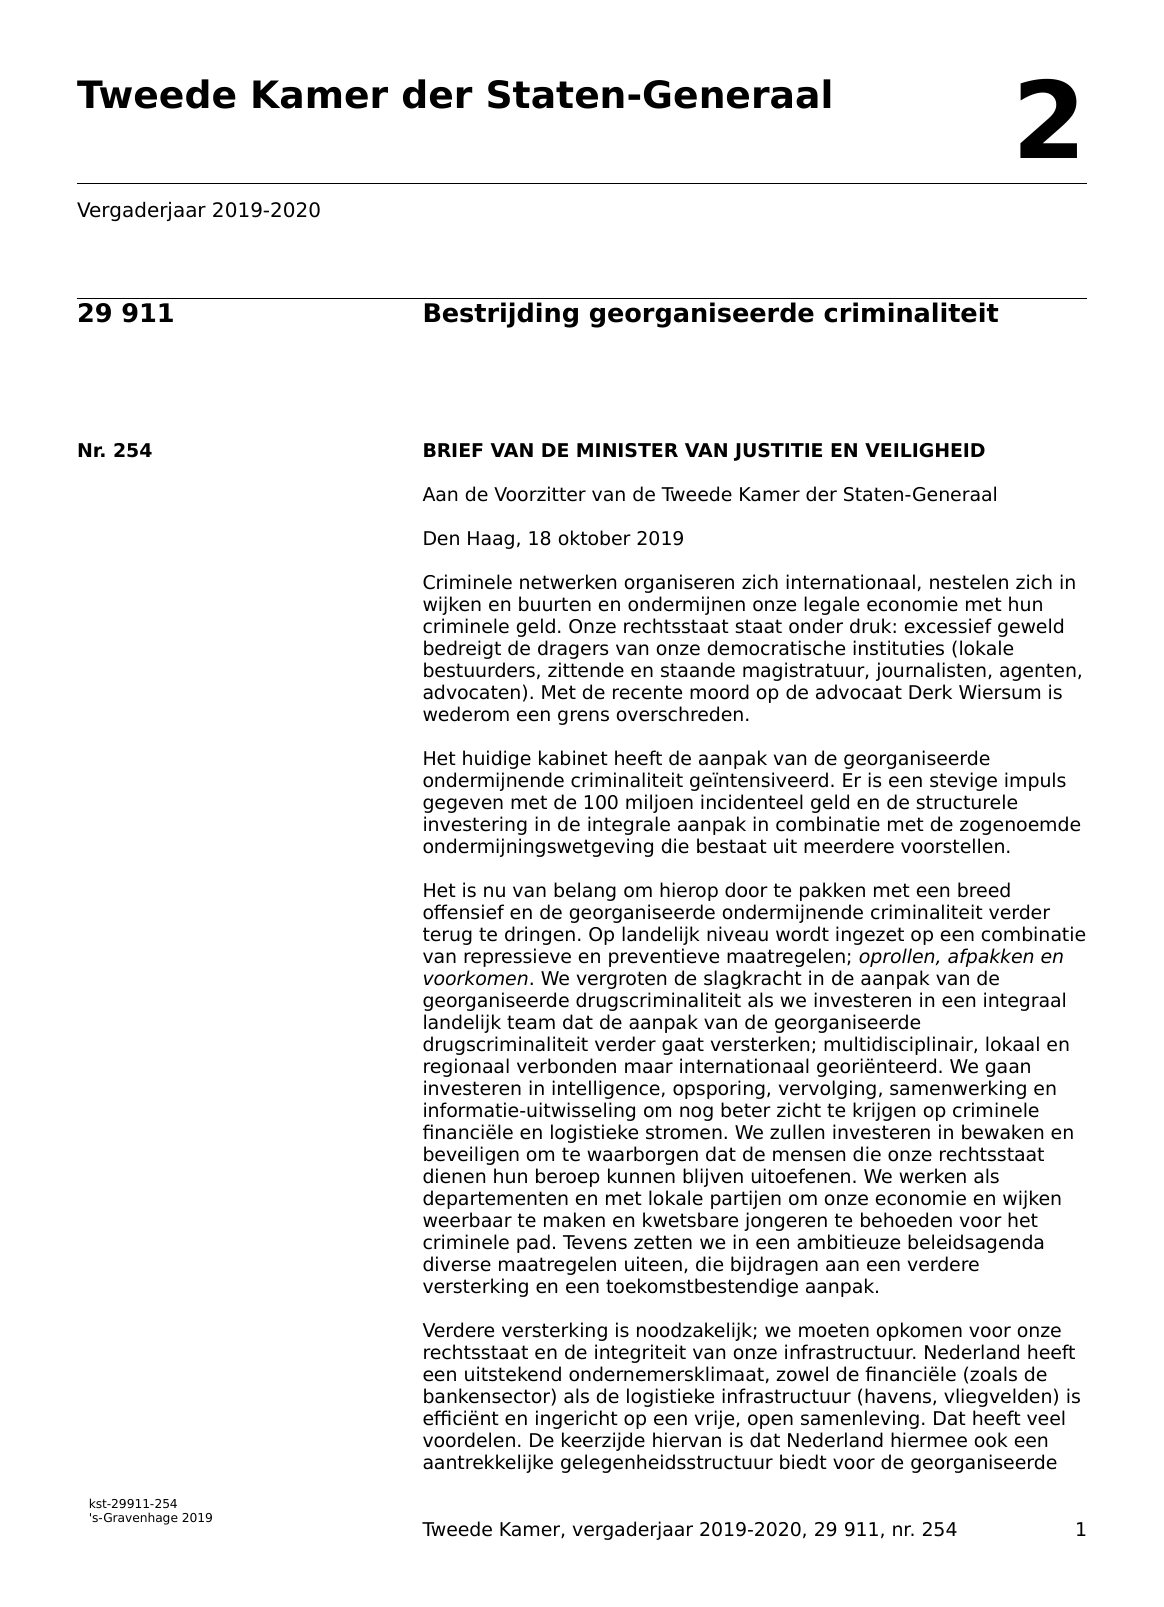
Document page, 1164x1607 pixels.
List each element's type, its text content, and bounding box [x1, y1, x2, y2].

table_header Tweede Kamer der Staten-Generaal [77, 59, 886, 183]
table_header 2 [886, 59, 1087, 183]
text Criminele netwerken organiseren zich internationaal, nestelen zich in wijken en buurten en ondermijnen onze legale economie met hun criminele geld. Onze rechtsstaat staat onder druk: excessief geweld bedreigt de dragers van onze democratische instituties (lokale bestuurders, zittende en staande magistratuur, journalisten, agenten, advocaten). Met de recente moord op de advocaat Derk Wiersum is wederom een grens overschreden. [422, 572, 1087, 726]
subtitle Nr. 254 BRIEF VAN DE MINISTER VAN JUSTITIE EN VEILIGHEID [77, 440, 1087, 462]
subtitle 29 911 Bestrijding georganiseerde criminaliteit [77, 299, 1087, 329]
text Aan de Voorzitter van de Tweede Kamer der Staten-Generaal [422, 484, 1087, 506]
text kst-29911-254 [88, 1497, 323, 1511]
text Verdere versterking is noodzakelijk; we moeten opkomen voor onze rechtsstaat en de integriteit van onze infrastructuur. Nederland heeft een uitstekend ondernemersklimaat, zowel de financiële (zoals de bankensector) als de logistieke infrastructuur (havens, vliegvelden) is efficiënt en ingericht op een vrije, open samenleving. Dat heeft veel voordelen. De keerzijde hiervan is dat Nederland hiermee ook een aantrekkelijke gelegenheidsstructuur biedt voor de georganiseerde [422, 1320, 1087, 1474]
text Het is nu van belang om hierop door te pakken met een breed offensief en de georganiseerde ondermijnende criminaliteit verder terug te dringen. Op landelijk niveau wordt ingezet op een combinatie van repressieve en preventieve maatregelen; oprollen, afpakken en voorkomen. We vergroten de slagkracht in de aanpak van de georganiseerde drugscriminaliteit als we investeren in een integraal landelijk team dat de aanpak van de georganiseerde drugscriminaliteit verder gaat versterken; multidisciplinair, lokaal en regionaal verbonden maar internationaal georiënteerd. We gaan investeren in intelligence, opsporing, vervolging, samenwerking en informatie-uitwisseling om nog beter zicht te krijgen op criminele financiële en logistieke stromen. We zullen investeren in bewaken en beveiligen om te waarborgen dat de mensen die onze rechtsstaat dienen hun beroep kunnen blijven uitoefenen. We werken als departementen en met lokale partijen om onze economie en wijken weerbaar te maken en kwetsbare jongeren te behoeden voor het criminele pad. Tevens zetten we in een ambitieuze beleidsagenda diverse maatregelen uiteen, die bijdragen aan een verdere versterking en een toekomstbestendige aanpak. [422, 880, 1087, 1298]
text Het huidige kabinet heeft de aanpak van de georganiseerde ondermijnende criminaliteit geïntensiveerd. Er is een stevige impuls gegeven met de 100 miljoen incidenteel geld en de structurele investering in de integrale aanpak in combinatie met de zogenoemde ondermijningswetgeving die bestaat uit meerdere voorstellen. [422, 748, 1087, 858]
text Den Haag, 18 oktober 2019 [422, 528, 1087, 550]
table_cell Vergaderjaar 2019-2020 [77, 184, 1087, 298]
text 's-Gravenhage 2019 [88, 1511, 323, 1525]
